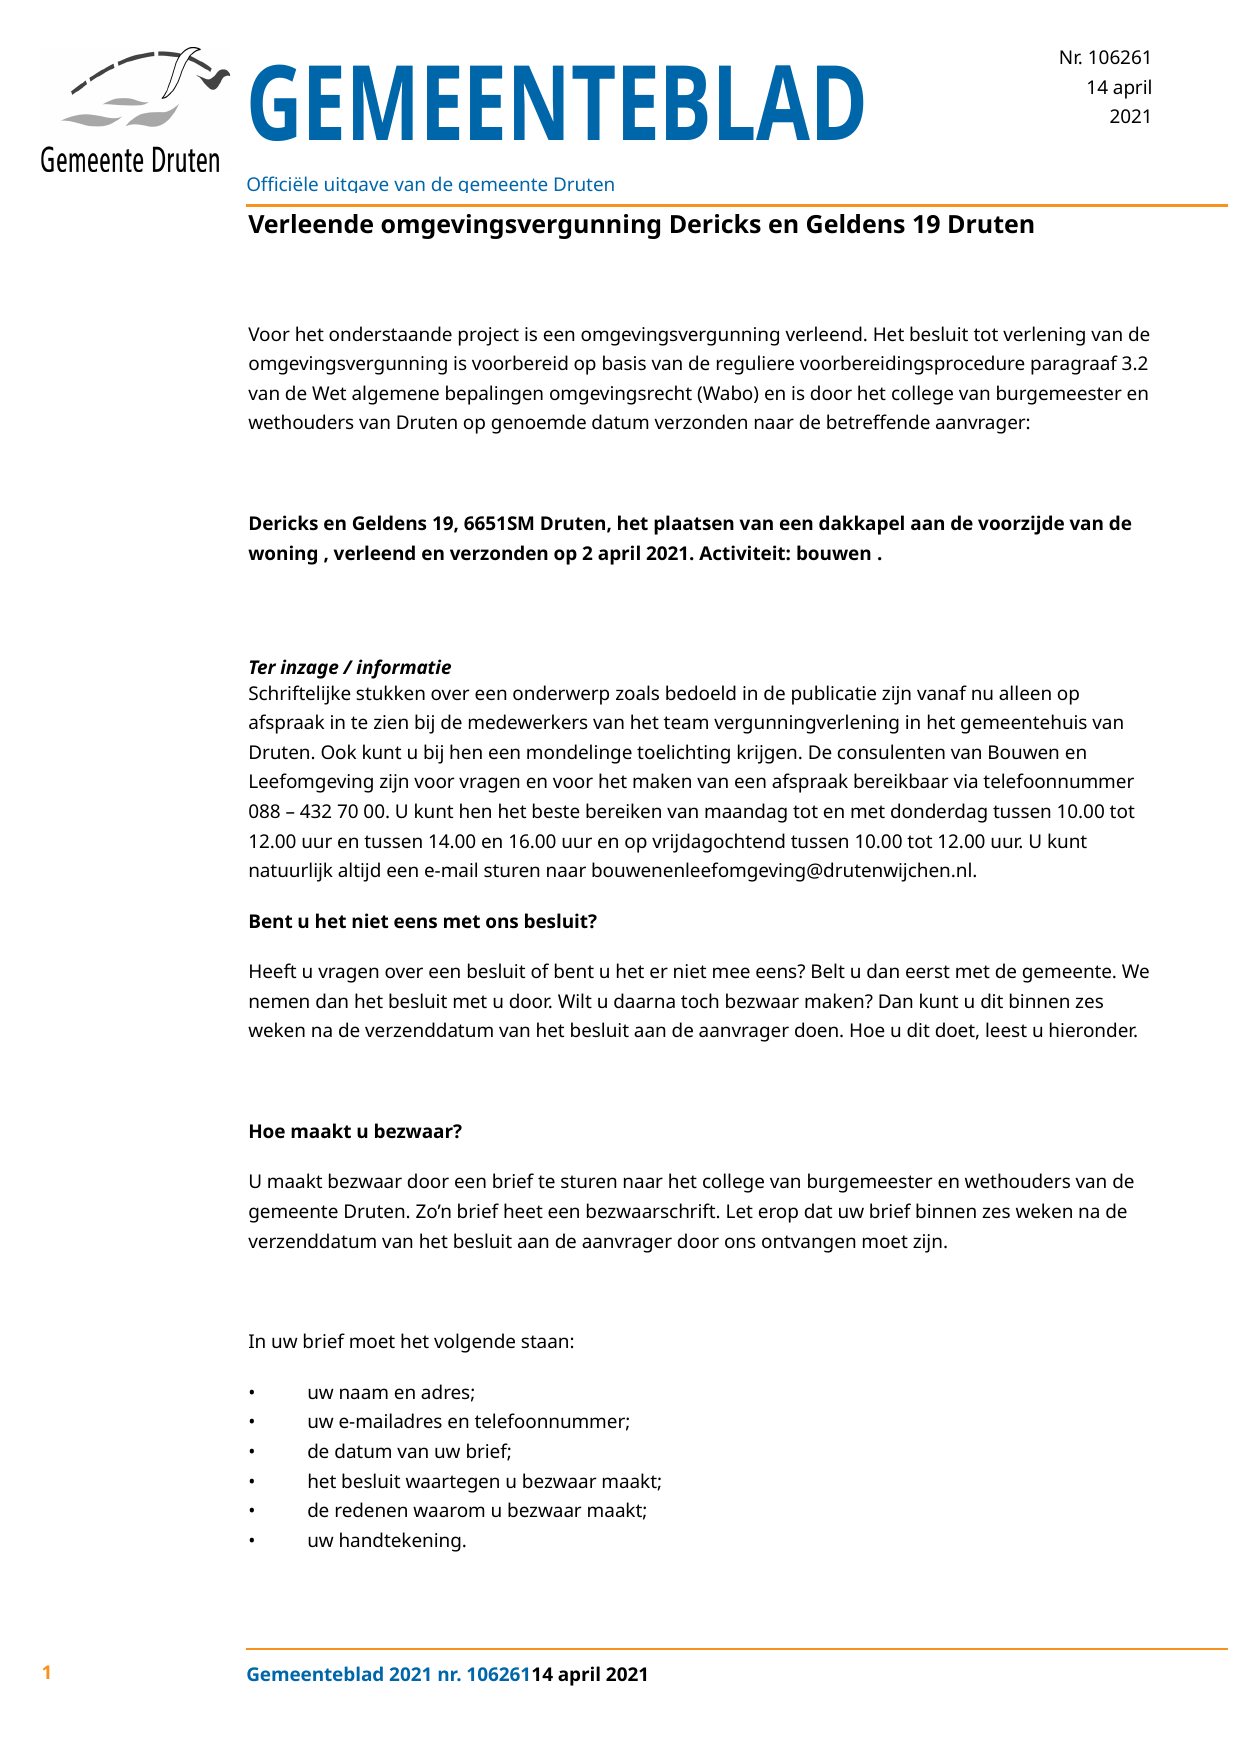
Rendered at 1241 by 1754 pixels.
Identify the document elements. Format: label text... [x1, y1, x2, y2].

text Bent u het niet eens met ons besluit? [248, 908, 1152, 934]
text Ter inzage / informatie [248, 654, 1152, 680]
text Heeft u vragen over een besluit of bent u het er niet mee eens? Belt u dan eerst met de gemeente. We nemen dan het besluit met u door. Wilt u daarna toch bezwaar maken? Dan kunt u dit binnen zes weken na de verzenddatum van het besluit aan de aanvrager doen. Hoe u dit doet, leest u hieronder. [248, 958, 1152, 1043]
list uw handtekening. [248, 1527, 1152, 1553]
list uw naam en adres; [248, 1379, 1152, 1405]
text Verleende omgevingsvergunning Dericks en Geldens 19 Druten [248, 207, 1152, 241]
list het besluit waartegen u bezwaar maakt; [248, 1468, 1152, 1494]
text Dericks en Geldens 19, 6651SM Druten, het plaatsen van een dakkapel aan de voorzijde van de woning , verleend en verzonden op 2 april 2021. Activiteit: bouwen . [248, 510, 1152, 566]
text Hoe maakt u bezwaar? [248, 1118, 1152, 1144]
list de redenen waarom u bezwaar maakt; [248, 1497, 1152, 1523]
text In uw brief moet het volgende staan: [248, 1329, 1152, 1354]
list de datum van uw brief; [248, 1438, 1152, 1464]
text Voor het onderstaande project is een omgevingsvergunning verleend. Het besluit tot verlening van de omgevingsvergunning is voorbereid op basis van de reguliere voorbereidingsprocedure paragraaf 3.2 van de Wet algemene bepalingen omgevingsrecht (Wabo) en is door het college van burgemeester en wethouders van Druten op genoemde datum verzonden naar de betreffende aanvrager: [248, 321, 1152, 435]
picture [41, 47, 231, 172]
list uw e-mailadres en telefoonnummer; [248, 1409, 1152, 1434]
text Schriftelijke stukken over een onderwerp zoals bedoeld in de publicatie zijn vanaf nu alleen op afspraak in te zien bij de medewerkers van het team vergunningverlening in het gemeentehuis van Druten. Ook kunt u bij hen een mondelinge toelichting krijgen. De consulenten van Bouwen en Leefomgeving zijn voor vragen en voor het maken van een afspraak bereikbaar via telefoonnummer 088 – 432 70 00. U kunt hen het beste bereiken van maandag tot en met donderdag tussen 10.00 tot 12.00 uur en tussen 14.00 en 16.00 uur en op vrijdagochtend tussen 10.00 tot 12.00 uur. U kunt natuurlijk altijd een e-mail sturen naar bouwenenleefomgeving@drutenwijchen.nl. [248, 680, 1152, 883]
text U maakt bezwaar door een brief te sturen naar het college van burgemeester en wethouders van de gemeente Druten. Zo’n brief heet een bezwaarschrift. Let erop dat uw brief binnen zes weken na de verzenddatum van het besluit aan de aanvrager door ons ontvangen moet zijn. [248, 1169, 1152, 1254]
